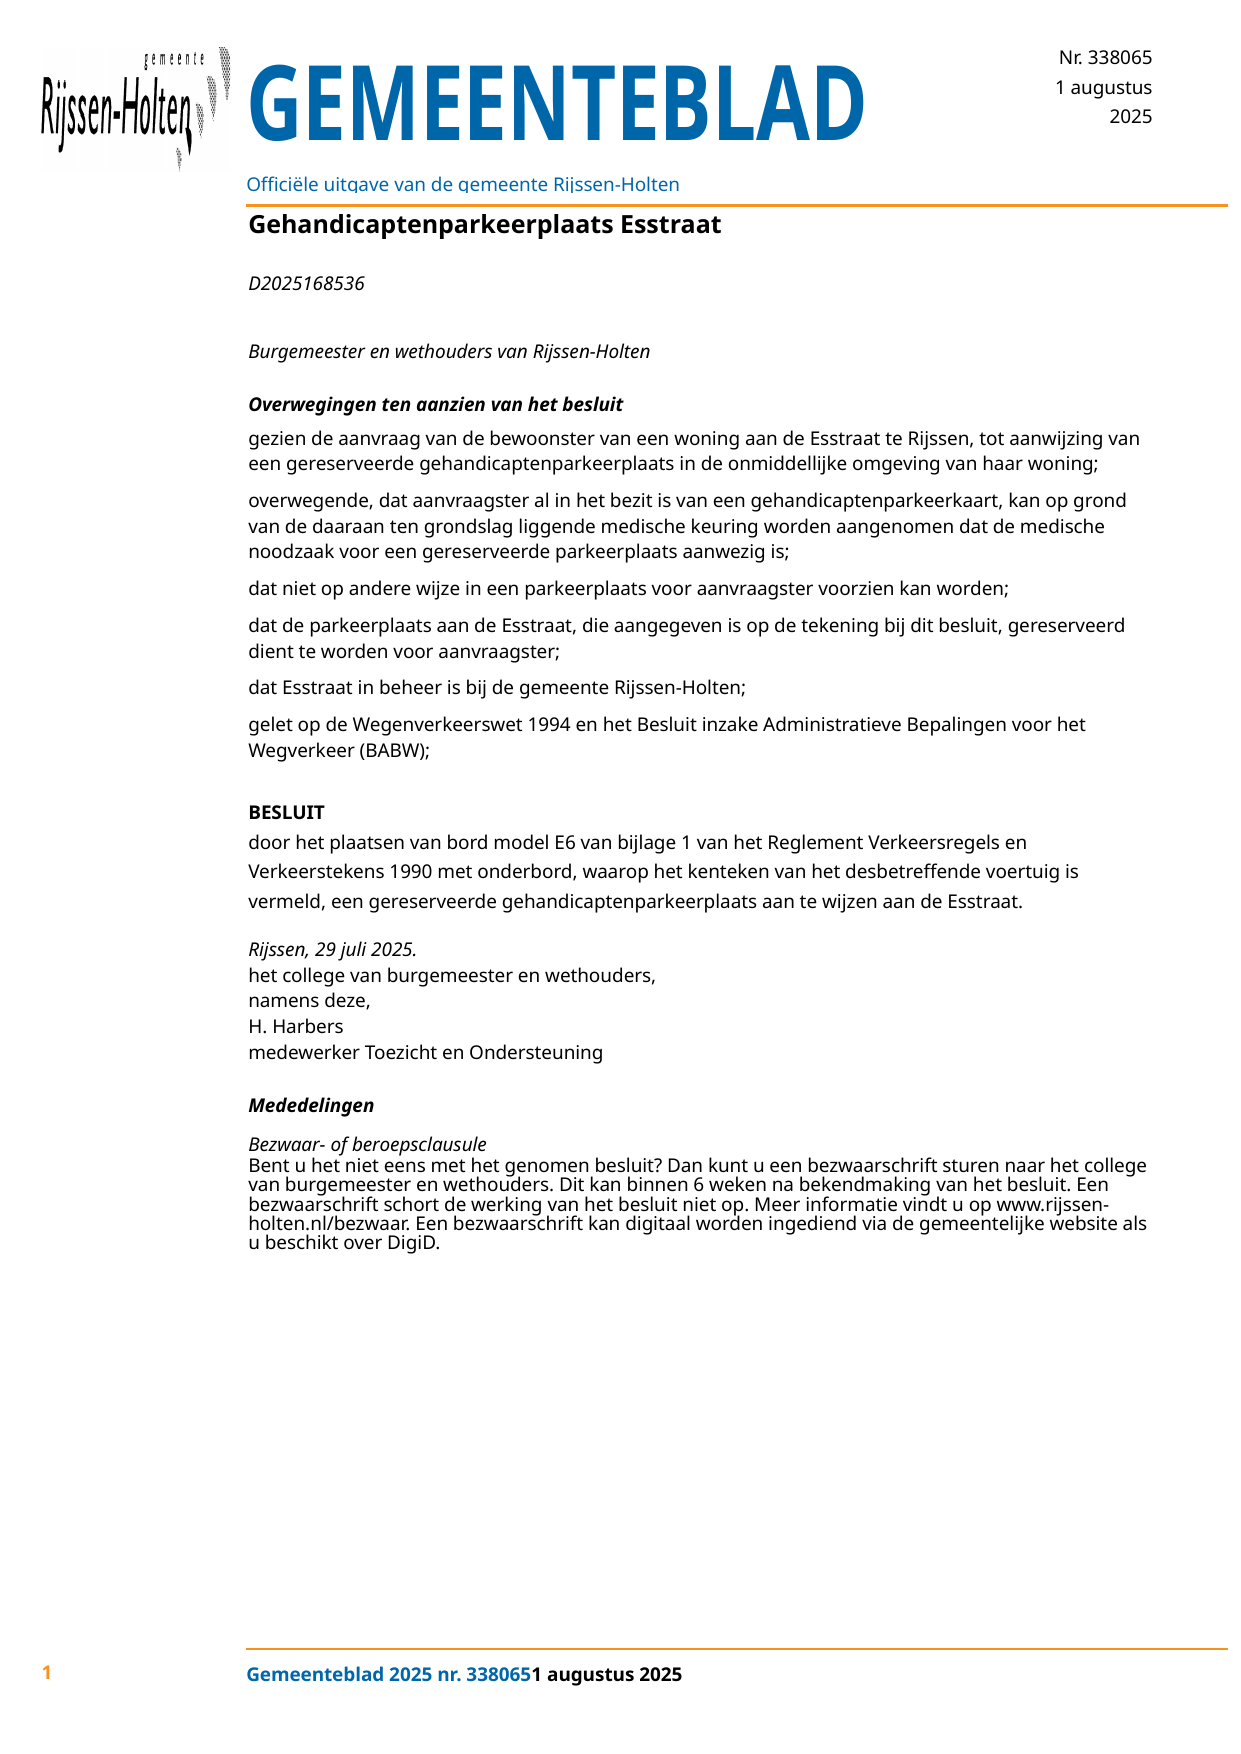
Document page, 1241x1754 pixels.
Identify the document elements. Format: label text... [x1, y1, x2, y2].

text Bezwaar- of beroepsclausule [248, 1131, 1152, 1157]
text H. Harbers [248, 1013, 1152, 1039]
text Rijssen, 29 juli 2025. [248, 936, 1152, 962]
text gelet op de Wegenverkeerswet 1994 en het Besluit inzake Administratieve Bepalingen voor het Wegverkeer (BABW); [248, 711, 1152, 763]
text door het plaatsen van bord model E6 van bijlage 1 van het Reglement Verkeersregels en Verkeerstekens 1990 met onderbord, waarop het kenteken van het desbetreffende voertuig is vermeld, een gereserveerde gehandicaptenparkeerplaats aan te wijzen aan de Esstraat. [248, 829, 1152, 914]
text Bent u het niet eens met het genomen besluit? Dan kunt u een bezwaarschrift sturen naar het college van burgemeester en wethouders. Dit kan binnen 6 weken na bekendmaking van het besluit. Een bezwaarschrift schort de werking van het besluit niet op. Meer informatie vindt u op www.rijssen-holten.nl/bezwaar. Een bezwaarschrift kan digitaal worden ingediend via de gemeentelijke website als u beschikt over DigiD. [248, 1157, 1152, 1253]
text medewerker Toezicht en Ondersteuning [248, 1039, 1152, 1065]
picture [41, 47, 231, 172]
text D2025168536 [248, 270, 1152, 296]
text gezien de aanvraag van de bewoonster van een woning aan de Esstraat te Rijssen, tot aanwijzing van een gereserveerde gehandicaptenparkeerplaats in de onmiddellijke omgeving van haar woning; [248, 425, 1152, 476]
text Mededelingen [248, 1092, 1152, 1118]
text Burgemeester en wethouders van Rijssen-Holten [248, 338, 1152, 364]
text Overwegingen ten aanzien van het besluit [248, 391, 1152, 417]
text dat de parkeerplaats aan de Esstraat, die aangegeven is op de tekening bij dit besluit, gereserveerd dient te worden voor aanvraagster; [248, 612, 1152, 663]
text BESLUIT [248, 799, 1152, 825]
text namens deze, [248, 988, 1152, 1013]
text het college van burgemeester en wethouders, [248, 962, 1152, 988]
text Gehandicaptenparkeerplaats Esstraat [248, 207, 1152, 241]
text dat Esstraat in beheer is bij de gemeente Rijssen-Holten; [248, 674, 1152, 700]
text overwegende, dat aanvraagster al in het bezit is van een gehandicaptenparkeerkaart, kan op grond van de daaraan ten grondslag liggende medische keuring worden aangenomen dat de medische noodzaak voor een gereserveerde parkeerplaats aanwezig is; [248, 487, 1152, 564]
text dat niet op andere wijze in een parkeerplaats voor aanvraagster voorzien kan worden; [248, 575, 1152, 601]
